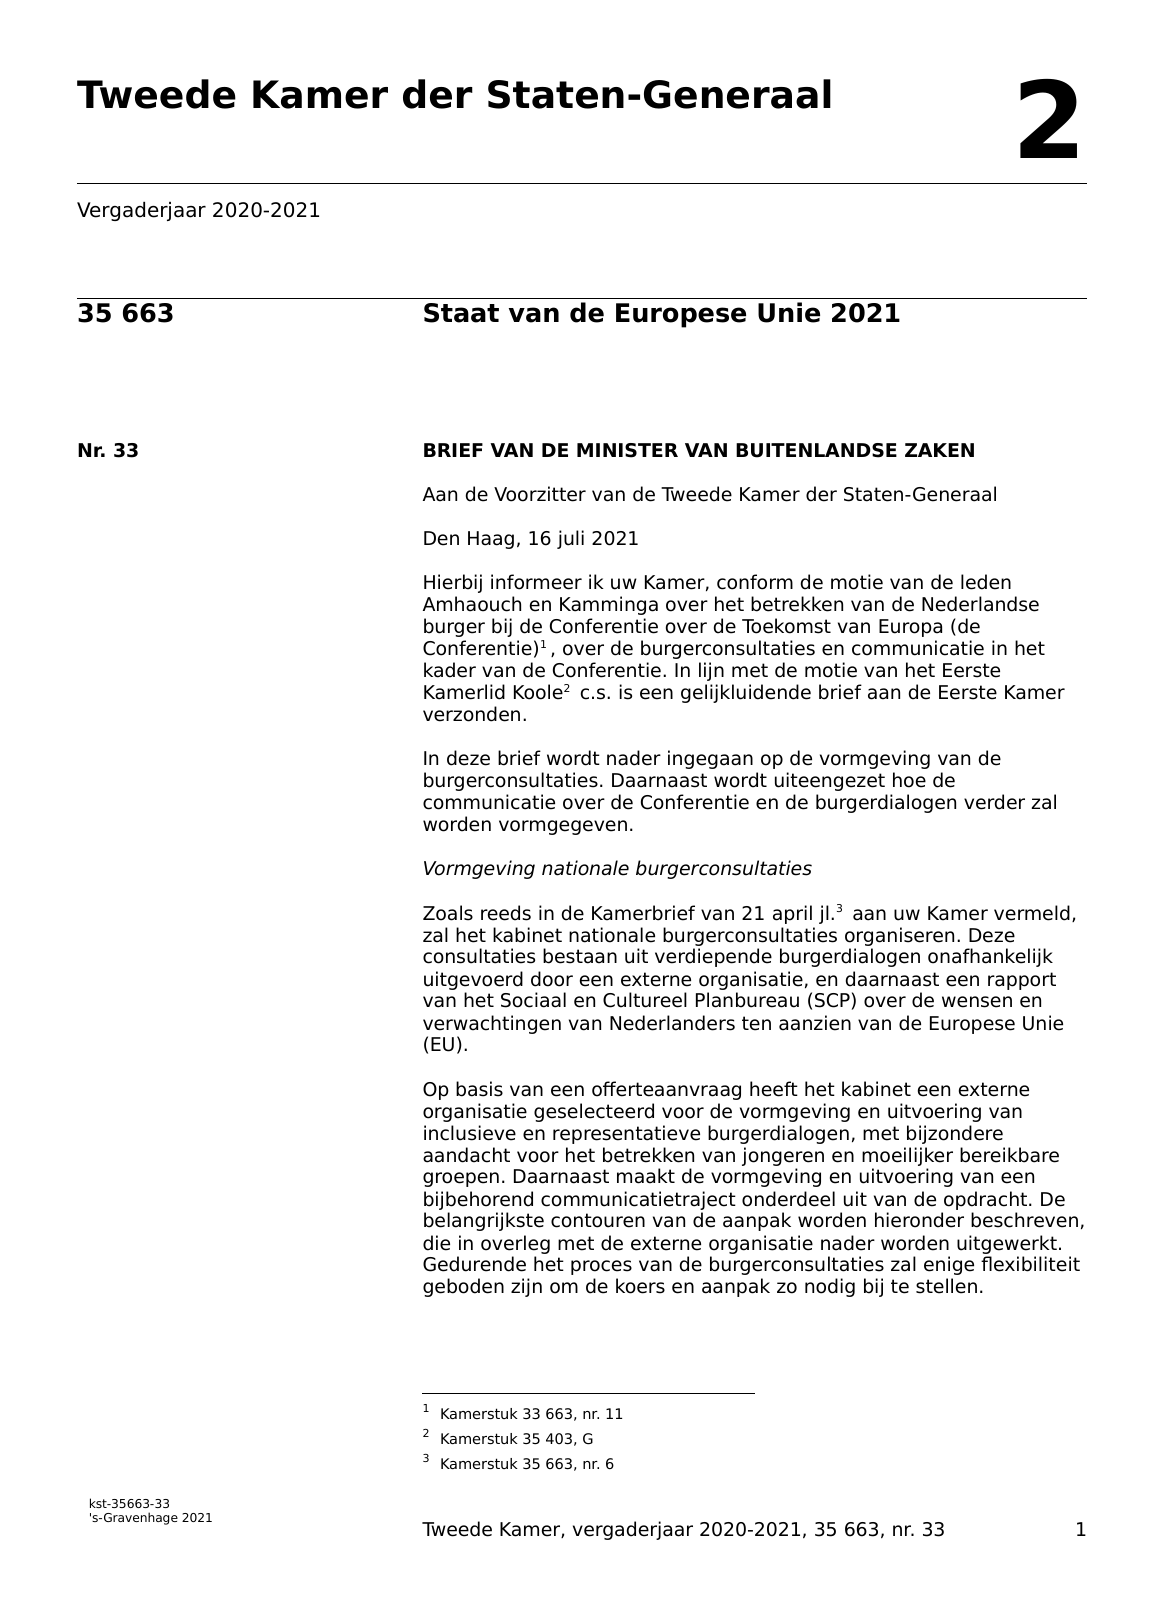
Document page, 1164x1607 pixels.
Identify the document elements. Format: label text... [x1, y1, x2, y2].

table_cell Vergaderjaar 2020-2021 [77, 184, 1087, 298]
text In deze brief wordt nader ingegaan op de vormgeving van de burgerconsultaties. Daarnaast wordt uiteengezet hoe de communicatie over de Conferentie en de burgerdialogen verder zal worden vormgegeven. [422, 748, 1087, 836]
text Kamerstuk 33 663, nr. 11 [422, 1402, 1087, 1424]
text Zoals reeds in de Kamerbrief van 21 april jl. aan uw Kamer vermeld, zal het kabinet nationale burgerconsultaties organiseren. Deze consultaties bestaan uit verdiepende burgerdialogen onafhankelijk uitgevoerd door een externe organisatie, en daarnaast een rapport van het Sociaal en Cultureel Planbureau (SCP) over de wensen en verwachtingen van Nederlanders ten aanzien van de Europese Unie (EU). [422, 902, 1087, 1056]
text Den Haag, 16 juli 2021 [422, 528, 1087, 550]
subtitle Vormgeving nationale burgerconsultaties [422, 858, 1087, 880]
text 's-Gravenhage 2021 [88, 1511, 323, 1525]
text kst-35663-33 [88, 1497, 323, 1511]
text Hierbij informeer ik uw Kamer, conform de motie van de leden Amhaouch en Kamminga over het betrekken van de Nederlandse burger bij de Conferentie over de Toekomst van Europa (de Conferentie), over de burgerconsultaties en communicatie in het kader van de Conferentie. In lijn met de motie van het Eerste Kamerlid Koole c.s. is een gelijkluidende brief aan de Eerste Kamer verzonden. [422, 572, 1087, 726]
text Op basis van een offerteaanvraag heeft het kabinet een externe organisatie geselecteerd voor de vormgeving en uitvoering van inclusieve en representatieve burgerdialogen, met bijzondere aandacht voor het betrekken van jongeren en moeilijker bereikbare groepen. Daarnaast maakt de vormgeving en uitvoering van een bijbehorend communicatietraject onderdeel uit van de opdracht. De belangrijkste contouren van de aanpak worden hieronder beschreven, die in overleg met de externe organisatie nader worden uitgewerkt. Gedurende het proces van de burgerconsultaties zal enige flexibiliteit geboden zijn om de koers en aanpak zo nodig bij te stellen. [422, 1078, 1087, 1298]
table_header 2 [886, 59, 1087, 183]
subtitle Nr. 33 BRIEF VAN DE MINISTER VAN BUITENLANDSE ZAKEN [77, 440, 1087, 462]
table_header Tweede Kamer der Staten-Generaal [77, 59, 886, 183]
text Kamerstuk 35 663, nr. 6 [422, 1452, 1087, 1474]
text Aan de Voorzitter van de Tweede Kamer der Staten-Generaal [422, 484, 1087, 506]
subtitle 35 663 Staat van de Europese Unie 2021 [77, 299, 1087, 329]
text Kamerstuk 35 403, G [422, 1427, 1087, 1449]
